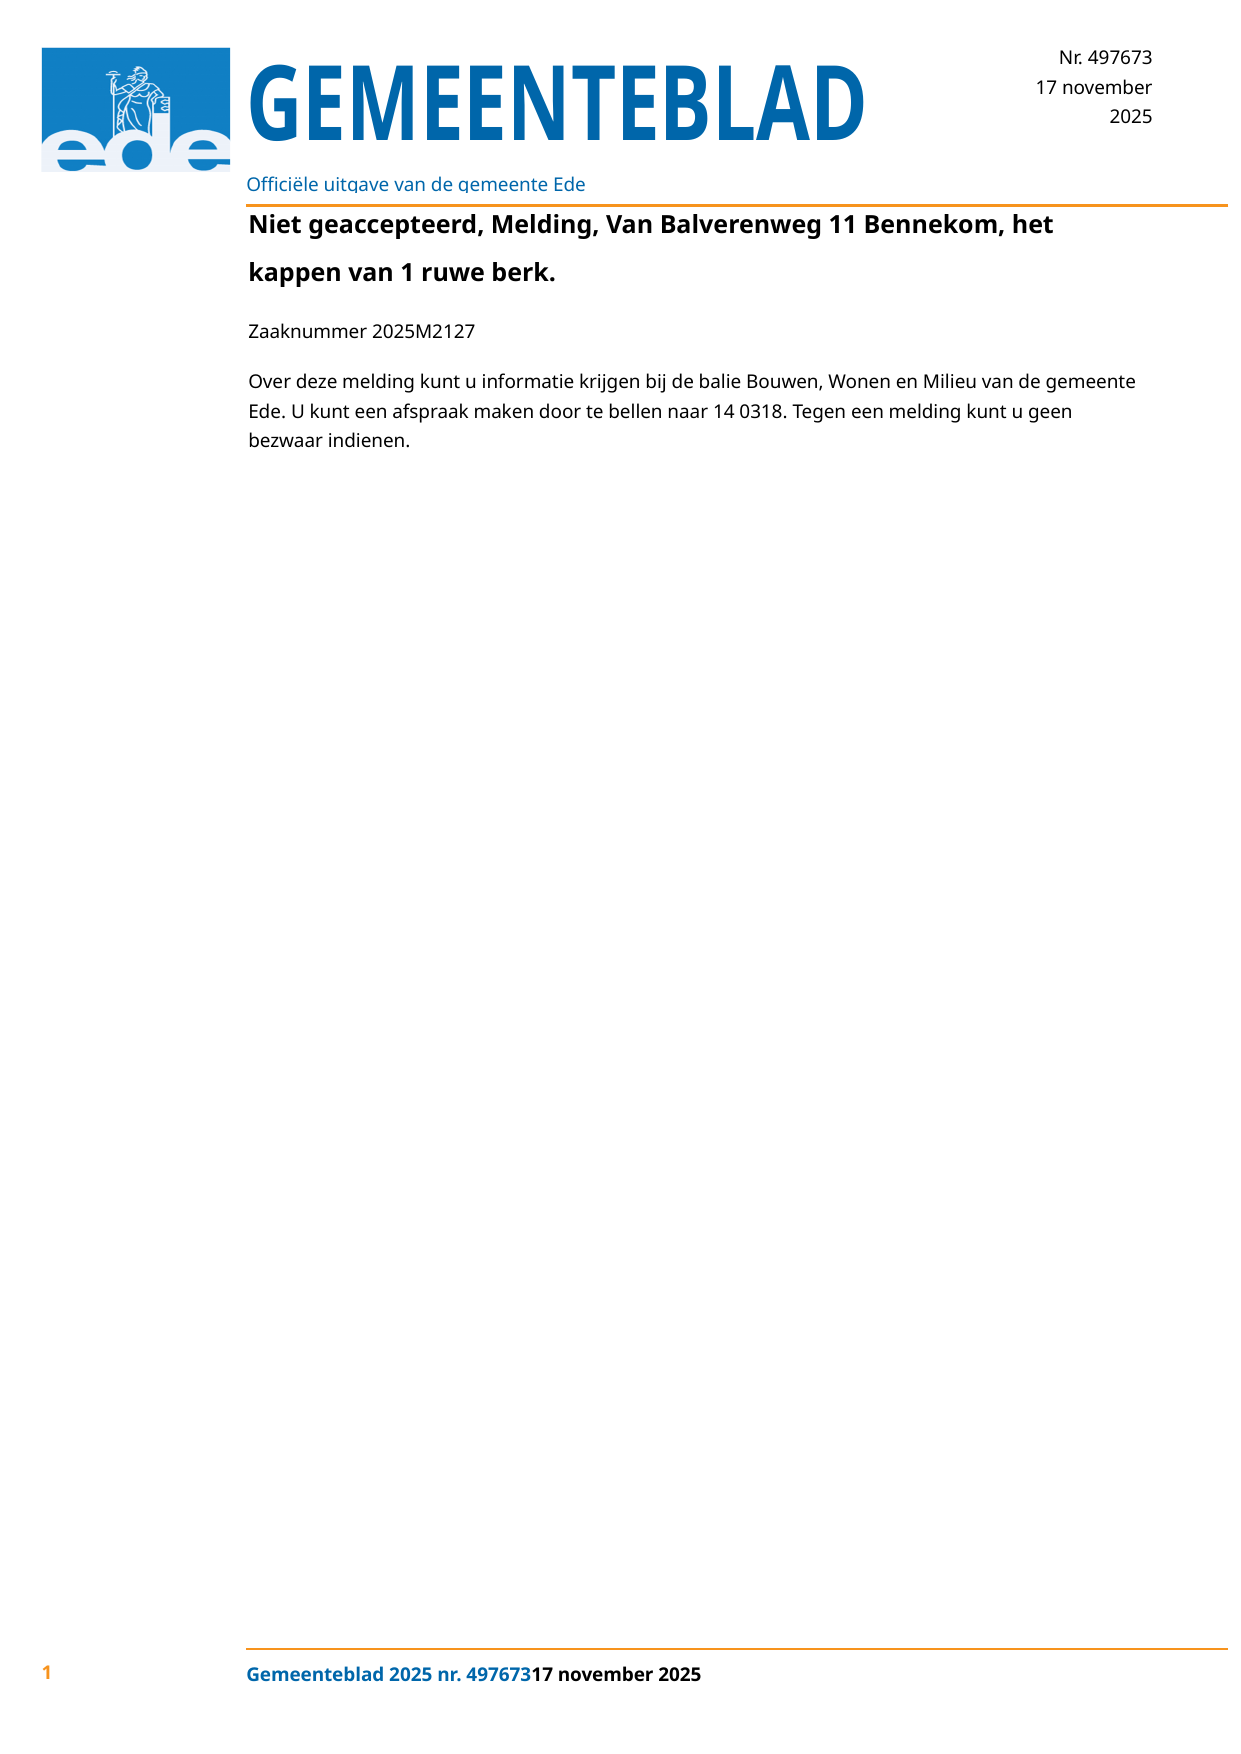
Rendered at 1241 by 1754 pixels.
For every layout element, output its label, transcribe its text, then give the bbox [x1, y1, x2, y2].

text Zaaknummer 2025M2127 [248, 318, 1152, 344]
picture [41, 47, 231, 172]
text Over deze melding kunt u informatie krijgen bij de balie Bouwen, Wonen en Milieu van de gemeente Ede. U kunt een afspraak maken door te bellen naar 14 0318. Tegen een melding kunt u geen bezwaar indienen. [248, 368, 1152, 453]
text Niet geaccepteerd, Melding, Van Balverenweg 11 Bennekom, het kappen van 1 ruwe berk. [248, 207, 1152, 288]
